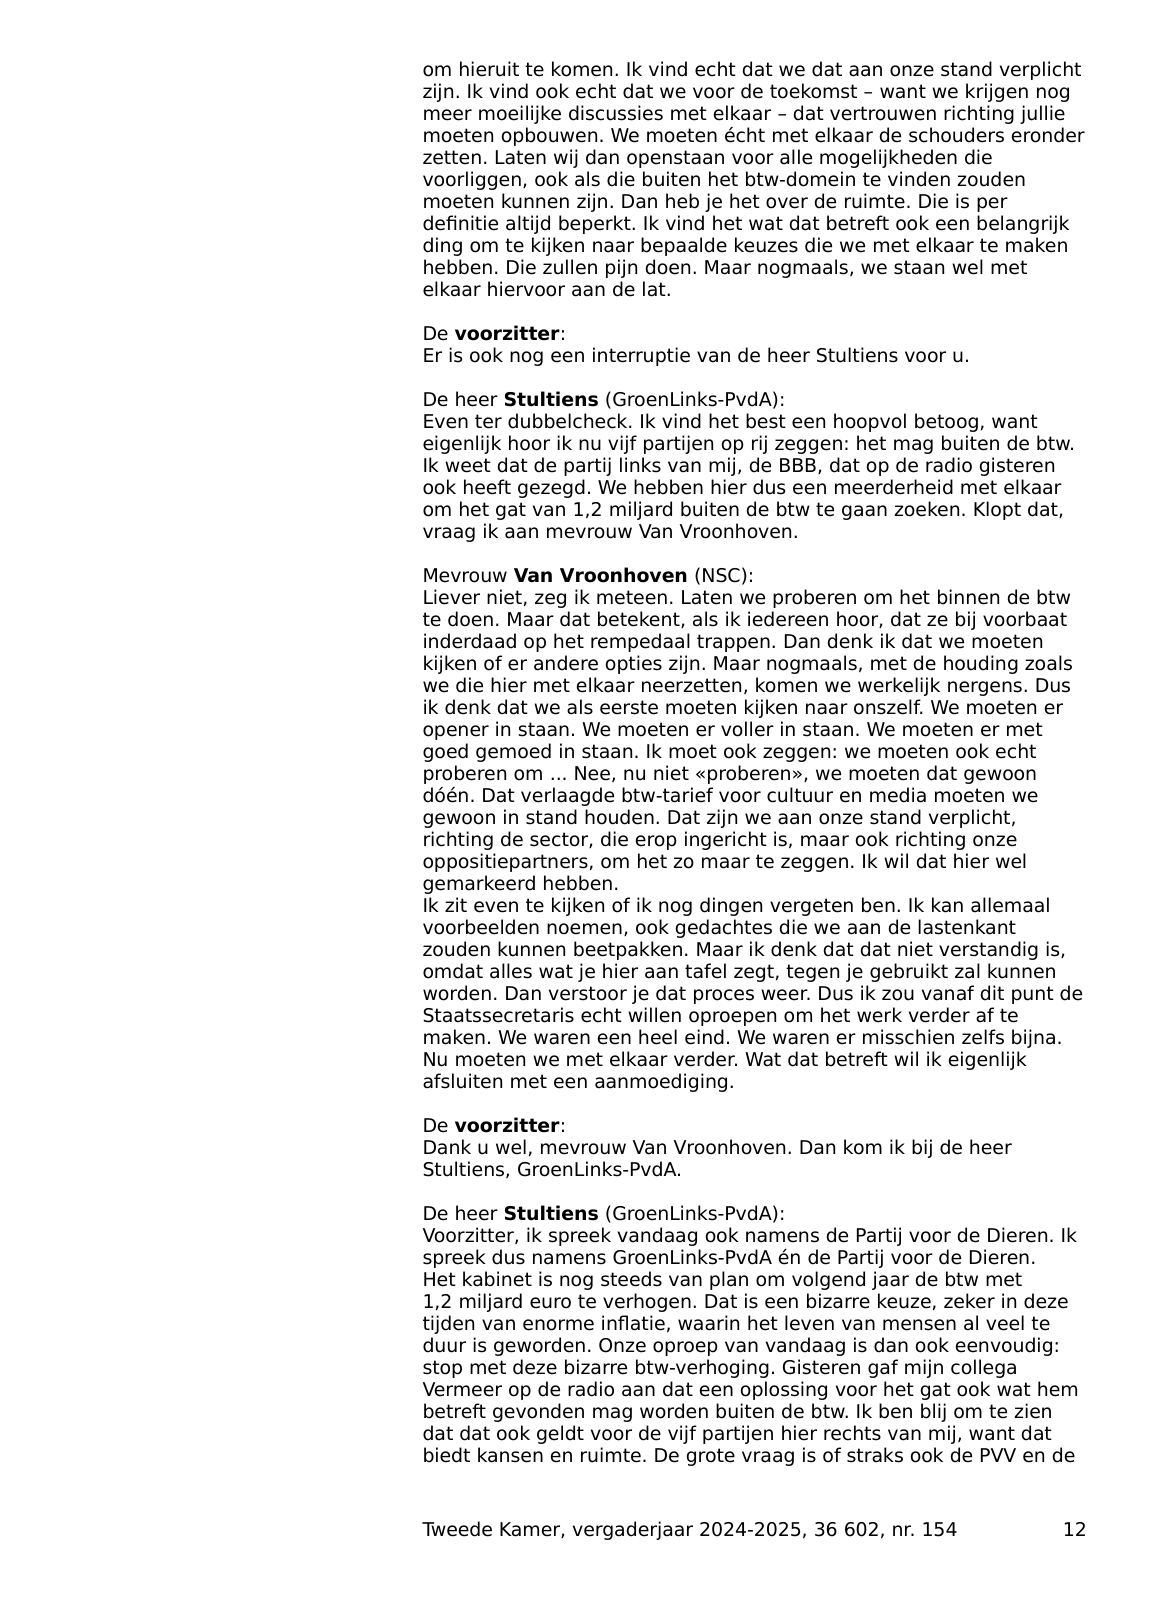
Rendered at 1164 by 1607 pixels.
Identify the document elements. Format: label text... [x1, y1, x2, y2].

text De heer Stultiens (GroenLinks-PvdA): [422, 389, 1087, 411]
text Voorzitter, ik spreek vandaag ook namens de Partij voor de Dieren. Ik spreek dus namens GroenLinks-PvdA én de Partij voor de Dieren. [422, 1225, 1087, 1269]
text om hieruit te komen. Ik vind echt dat we dat aan onze stand verplicht zijn. Ik vind ook echt dat we voor de toekomst – want we krijgen nog meer moeilijke discussies met elkaar – dat vertrouwen richting jullie moeten opbouwen. We moeten écht met elkaar de schouders eronder zetten. Laten wij dan openstaan voor alle mogelijkheden die voorliggen, ook als die buiten het btw-domein te vinden zouden moeten kunnen zijn. Dan heb je het over de ruimte. Die is per definitie altijd beperkt. Ik vind het wat dat betreft ook een belangrijk ding om te kijken naar bepaalde keuzes die we met elkaar te maken hebben. Die zullen pijn doen. Maar nogmaals, we staan wel met elkaar hiervoor aan de lat. [422, 59, 1087, 301]
text Liever niet, zeg ik meteen. Laten we proberen om het binnen de btw te doen. Maar dat betekent, als ik iedereen hoor, dat ze bij voorbaat inderdaad op het rempedaal trappen. Dan denk ik dat we moeten kijken of er andere opties zijn. Maar nogmaals, met de houding zoals we die hier met elkaar neerzetten, komen we werkelijk nergens. Dus ik denk dat we als eerste moeten kijken naar onszelf. We moeten er opener in staan. We moeten er voller in staan. We moeten er met goed gemoed in staan. Ik moet ook zeggen: we moeten ook echt proberen om ... Nee, nu niet «proberen», we moeten dat gewoon dóén. Dat verlaagde btw-tarief voor cultuur en media moeten we gewoon in stand houden. Dat zijn we aan onze stand verplicht, richting de sector, die erop ingericht is, maar ook richting onze oppositiepartners, om het zo maar te zeggen. Ik wil dat hier wel gemarkeerd hebben. [422, 587, 1087, 895]
text De voorzitter: [422, 323, 1087, 345]
text De heer Stultiens (GroenLinks-PvdA): [422, 1203, 1087, 1225]
text Het kabinet is nog steeds van plan om volgend jaar de btw met 1,2 miljard euro te verhogen. Dat is een bizarre keuze, zeker in deze tijden van enorme inflatie, waarin het leven van mensen al veel te duur is geworden. Onze oproep van vandaag is dan ook eenvoudig: stop met deze bizarre btw-verhoging. Gisteren gaf mijn collega Vermeer op de radio aan dat een oplossing voor het gat ook wat hem betreft gevonden mag worden buiten de btw. Ik ben blij om te zien dat dat ook geldt voor de vijf partijen hier rechts van mij, want dat biedt kansen en ruimte. De grote vraag is of straks ook de PVV en de [422, 1269, 1087, 1467]
text De voorzitter: [422, 1115, 1087, 1137]
text Even ter dubbelcheck. Ik vind het best een hoopvol betoog, want eigenlijk hoor ik nu vijf partijen op rij zeggen: het mag buiten de btw. Ik weet dat de partij links van mij, de BBB, dat op de radio gisteren ook heeft gezegd. We hebben hier dus een meerderheid met elkaar om het gat van 1,2 miljard buiten de btw te gaan zoeken. Klopt dat, vraag ik aan mevrouw Van Vroonhoven. [422, 411, 1087, 543]
text Er is ook nog een interruptie van de heer Stultiens voor u. [422, 345, 1087, 367]
text Mevrouw Van Vroonhoven (NSC): [422, 565, 1087, 587]
text Dank u wel, mevrouw Van Vroonhoven. Dan kom ik bij de heer Stultiens, GroenLinks-PvdA. [422, 1137, 1087, 1181]
text Ik zit even te kijken of ik nog dingen vergeten ben. Ik kan allemaal voorbeelden noemen, ook gedachtes die we aan de lastenkant zouden kunnen beetpakken. Maar ik denk dat dat niet verstandig is, omdat alles wat je hier aan tafel zegt, tegen je gebruikt zal kunnen worden. Dan verstoor je dat proces weer. Dus ik zou vanaf dit punt de Staatssecretaris echt willen oproepen om het werk verder af te maken. We waren een heel eind. We waren er misschien zelfs bijna. Nu moeten we met elkaar verder. Wat dat betreft wil ik eigenlijk afsluiten met een aanmoediging. [422, 895, 1087, 1093]
